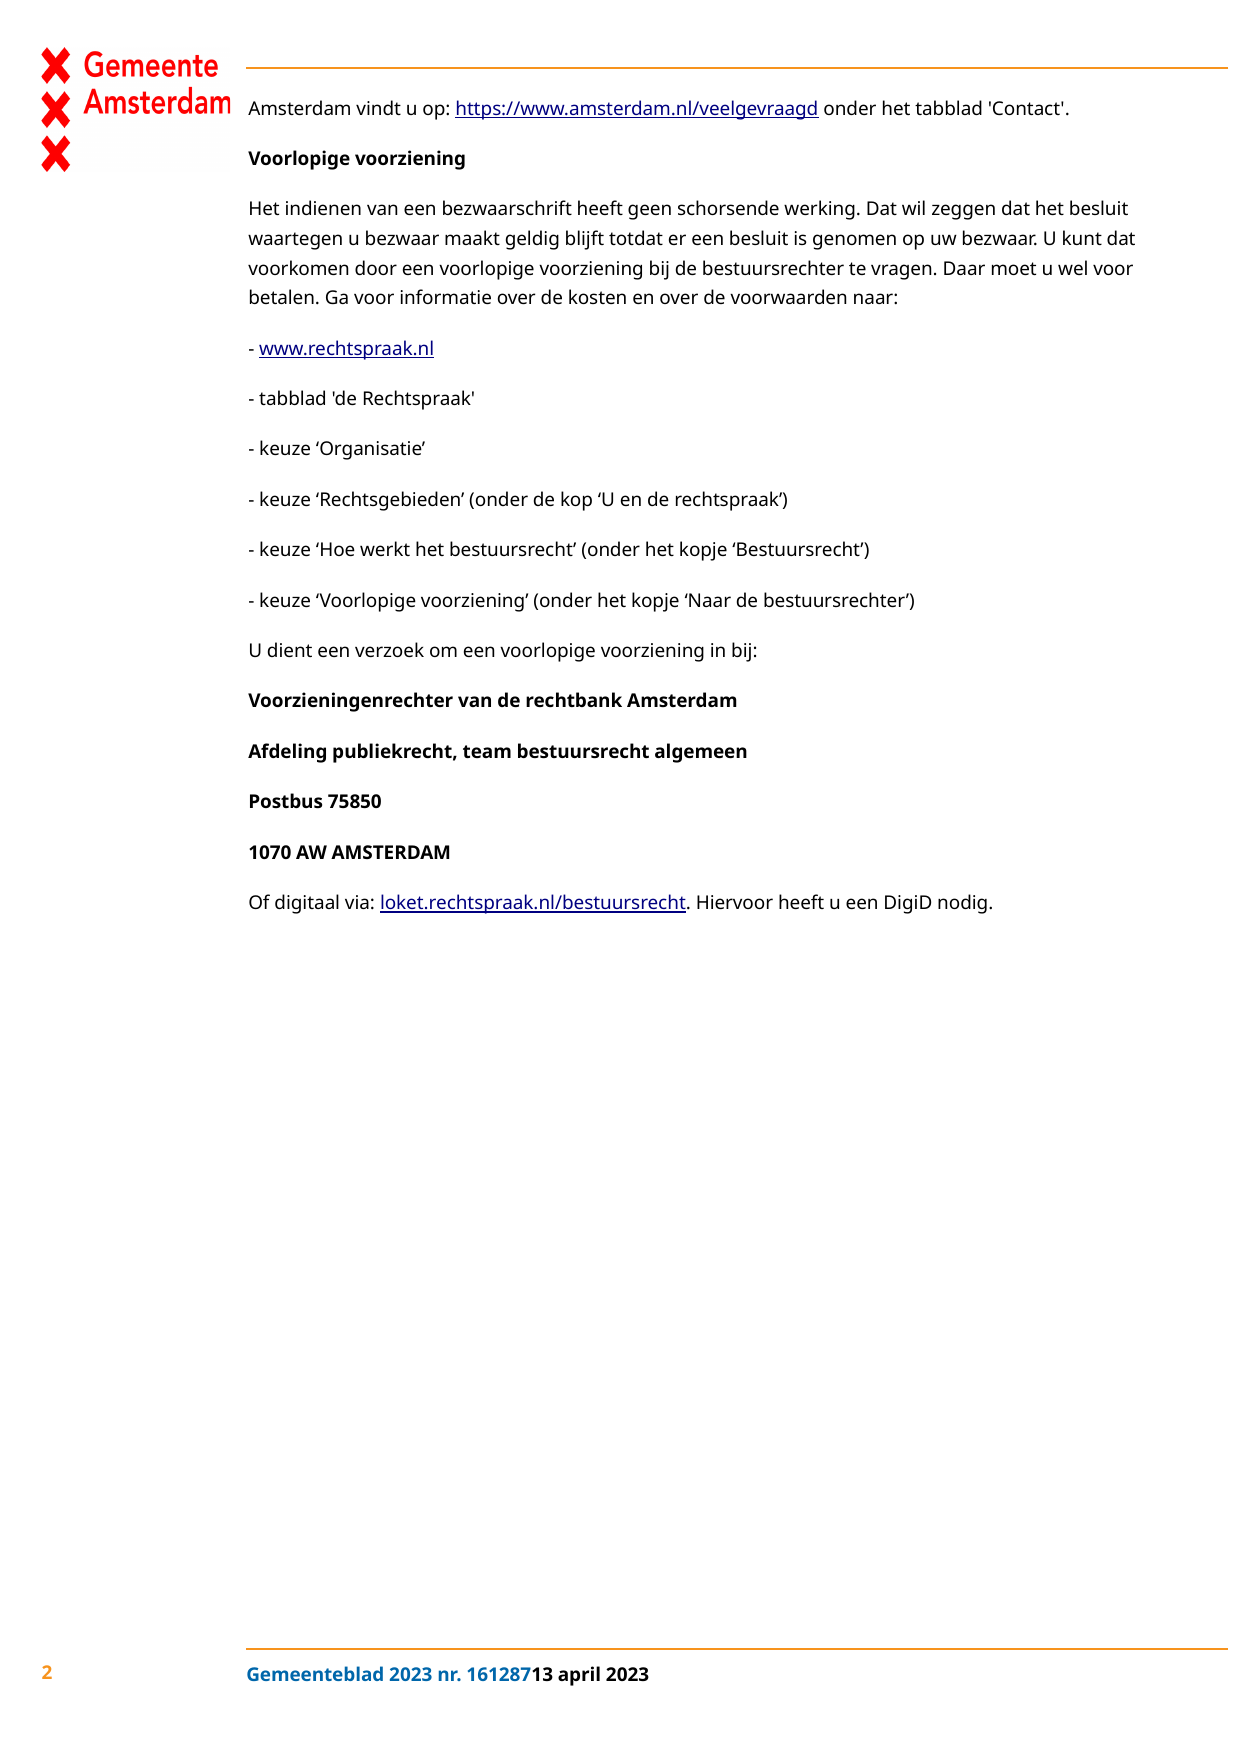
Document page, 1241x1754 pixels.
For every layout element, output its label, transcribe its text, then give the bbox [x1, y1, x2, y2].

text Postbus 75850 [248, 788, 1152, 814]
text - keuze ‘Hoe werkt het bestuursrecht’ (onder het kopje ‘Bestuursrecht’) [248, 536, 1152, 562]
text U dient een verzoek om een voorlopige voorziening in bij: [248, 637, 1152, 663]
text Amsterdam vindt u op: https://www.amsterdam.nl/veelgevraagd onder het tabblad 'Contact'. [248, 95, 1152, 121]
text - tabblad 'de Rechtspraak' [248, 385, 1152, 411]
text Voorlopige voorziening [248, 145, 1152, 171]
text Of digitaal via: loket.rechtspraak.nl/bestuursrecht. Hiervoor heeft u een DigiD nodig. [248, 889, 1152, 915]
picture [41, 47, 231, 172]
text - www.rechtspraak.nl [248, 335, 1152, 361]
text Afdeling publiekrecht, team bestuursrecht algemeen [248, 738, 1152, 764]
text Voorzieningenrechter van de rechtbank Amsterdam [248, 688, 1152, 713]
text - keuze ‘Voorlopige voorziening’ (onder het kopje ‘Naar de bestuursrechter’) [248, 587, 1152, 613]
text - keuze ‘Organisatie’ [248, 436, 1152, 461]
text Het indienen van een bezwaarschrift heeft geen schorsende werking. Dat wil zeggen dat het besluit waartegen u bezwaar maakt geldig blijft totdat er een besluit is genomen op uw bezwaar. U kunt dat voorkomen door een voorlopige voorziening bij de bestuursrechter te vragen. Daar moet u wel voor betalen. Ga voor informatie over de kosten en over de voorwaarden naar: [248, 196, 1152, 310]
text 1070 AW AMSTERDAM [248, 839, 1152, 865]
text - keuze ‘Rechtsgebieden’ (onder de kop ‘U en de rechtspraak’) [248, 486, 1152, 512]
